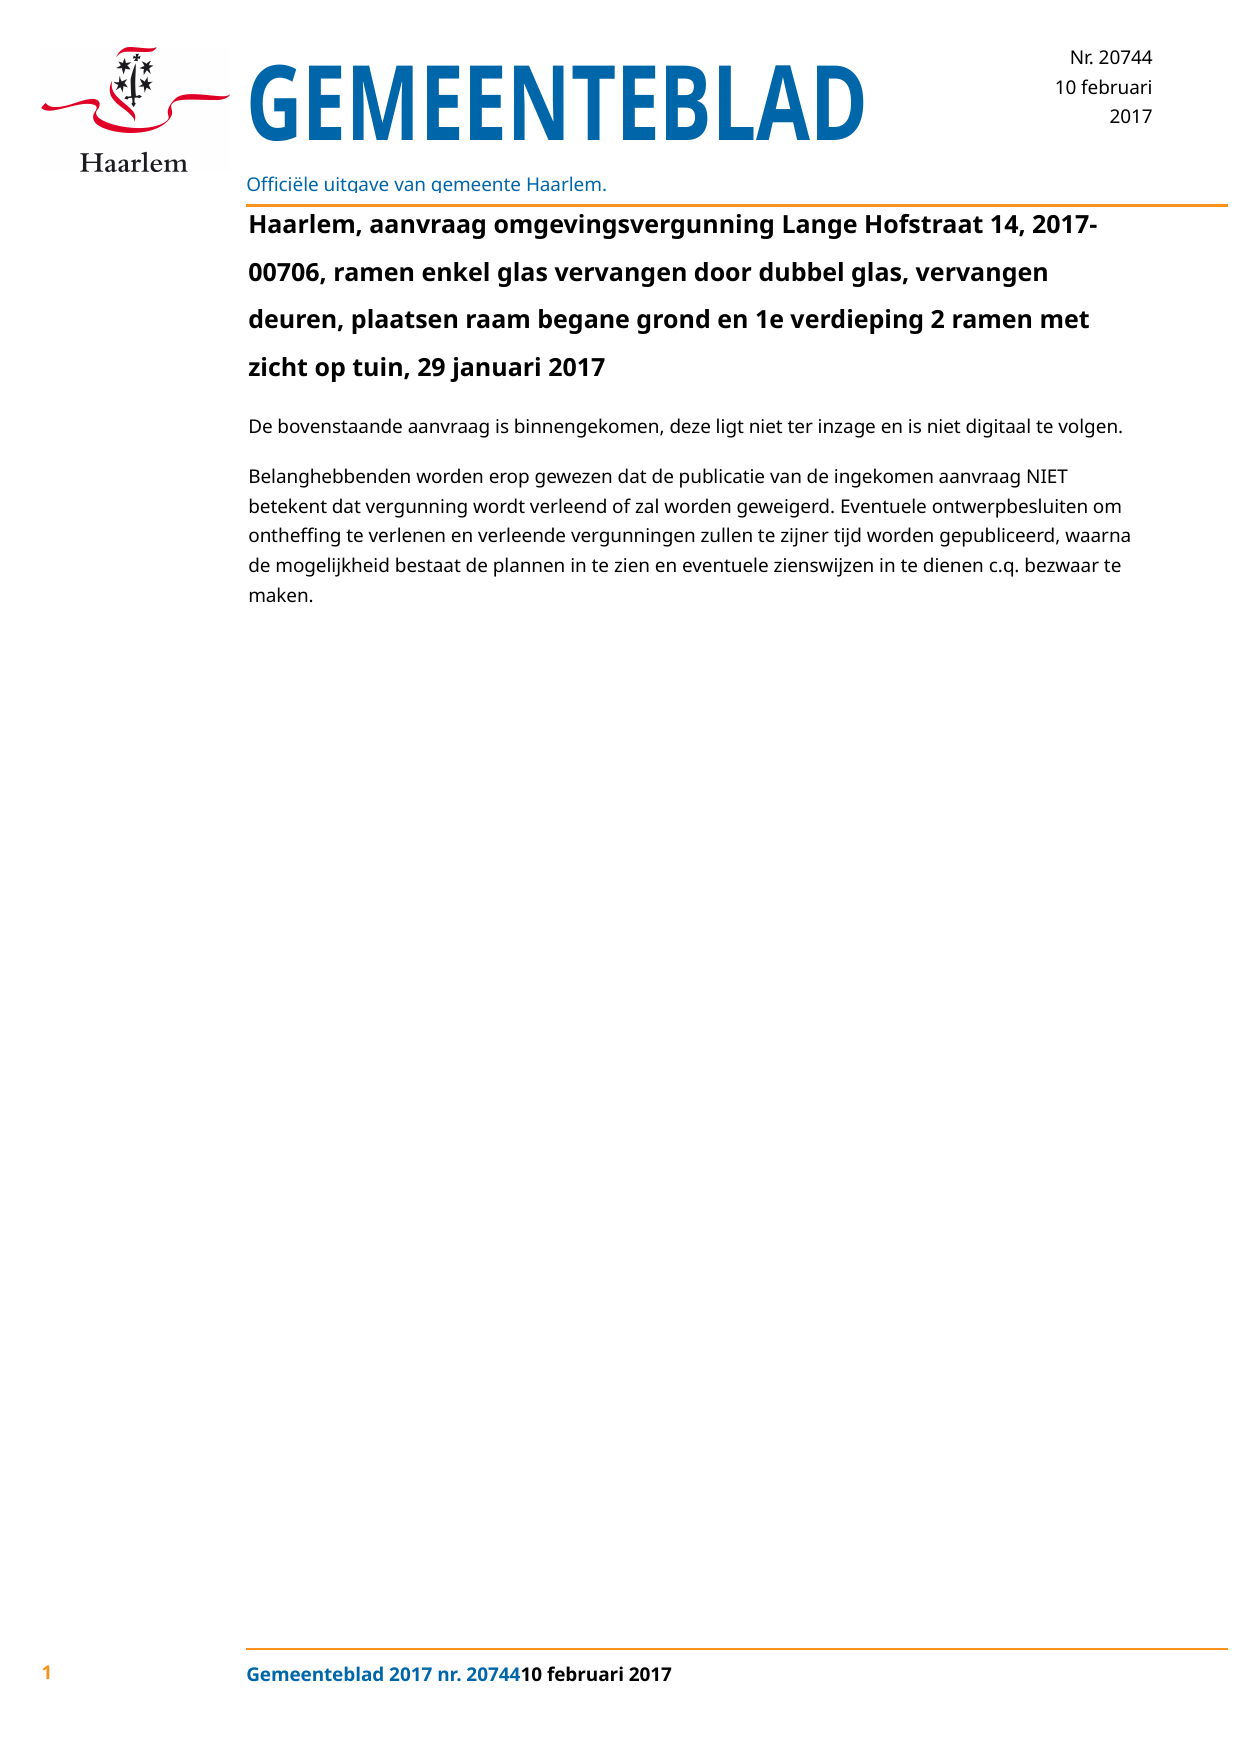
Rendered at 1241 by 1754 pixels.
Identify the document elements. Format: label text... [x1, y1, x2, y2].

picture [41, 47, 231, 172]
text Belanghebbenden worden erop gewezen dat de publicatie van de ingekomen aanvraag NIET betekent dat vergunning wordt verleend of zal worden geweigerd. Eventuele ontwerpbesluiten om ontheffing te verlenen en verleende vergunningen zullen te zijner tijd worden gepubliceerd, waarna de mogelijkheid bestaat de plannen in te zien en eventuele zienswijzen in te dienen c.q. bezwaar te maken. [248, 463, 1152, 608]
text Haarlem, aanvraag omgevingsvergunning Lange Hofstraat 14, 2017-00706, ramen enkel glas vervangen door dubbel glas, vervangen deuren, plaatsen raam begane grond en 1e verdieping 2 ramen met zicht op tuin, 29 januari 2017 [248, 207, 1152, 384]
text De bovenstaande aanvraag is binnengekomen, deze ligt niet ter inzage en is niet digitaal te volgen. [248, 413, 1152, 439]
